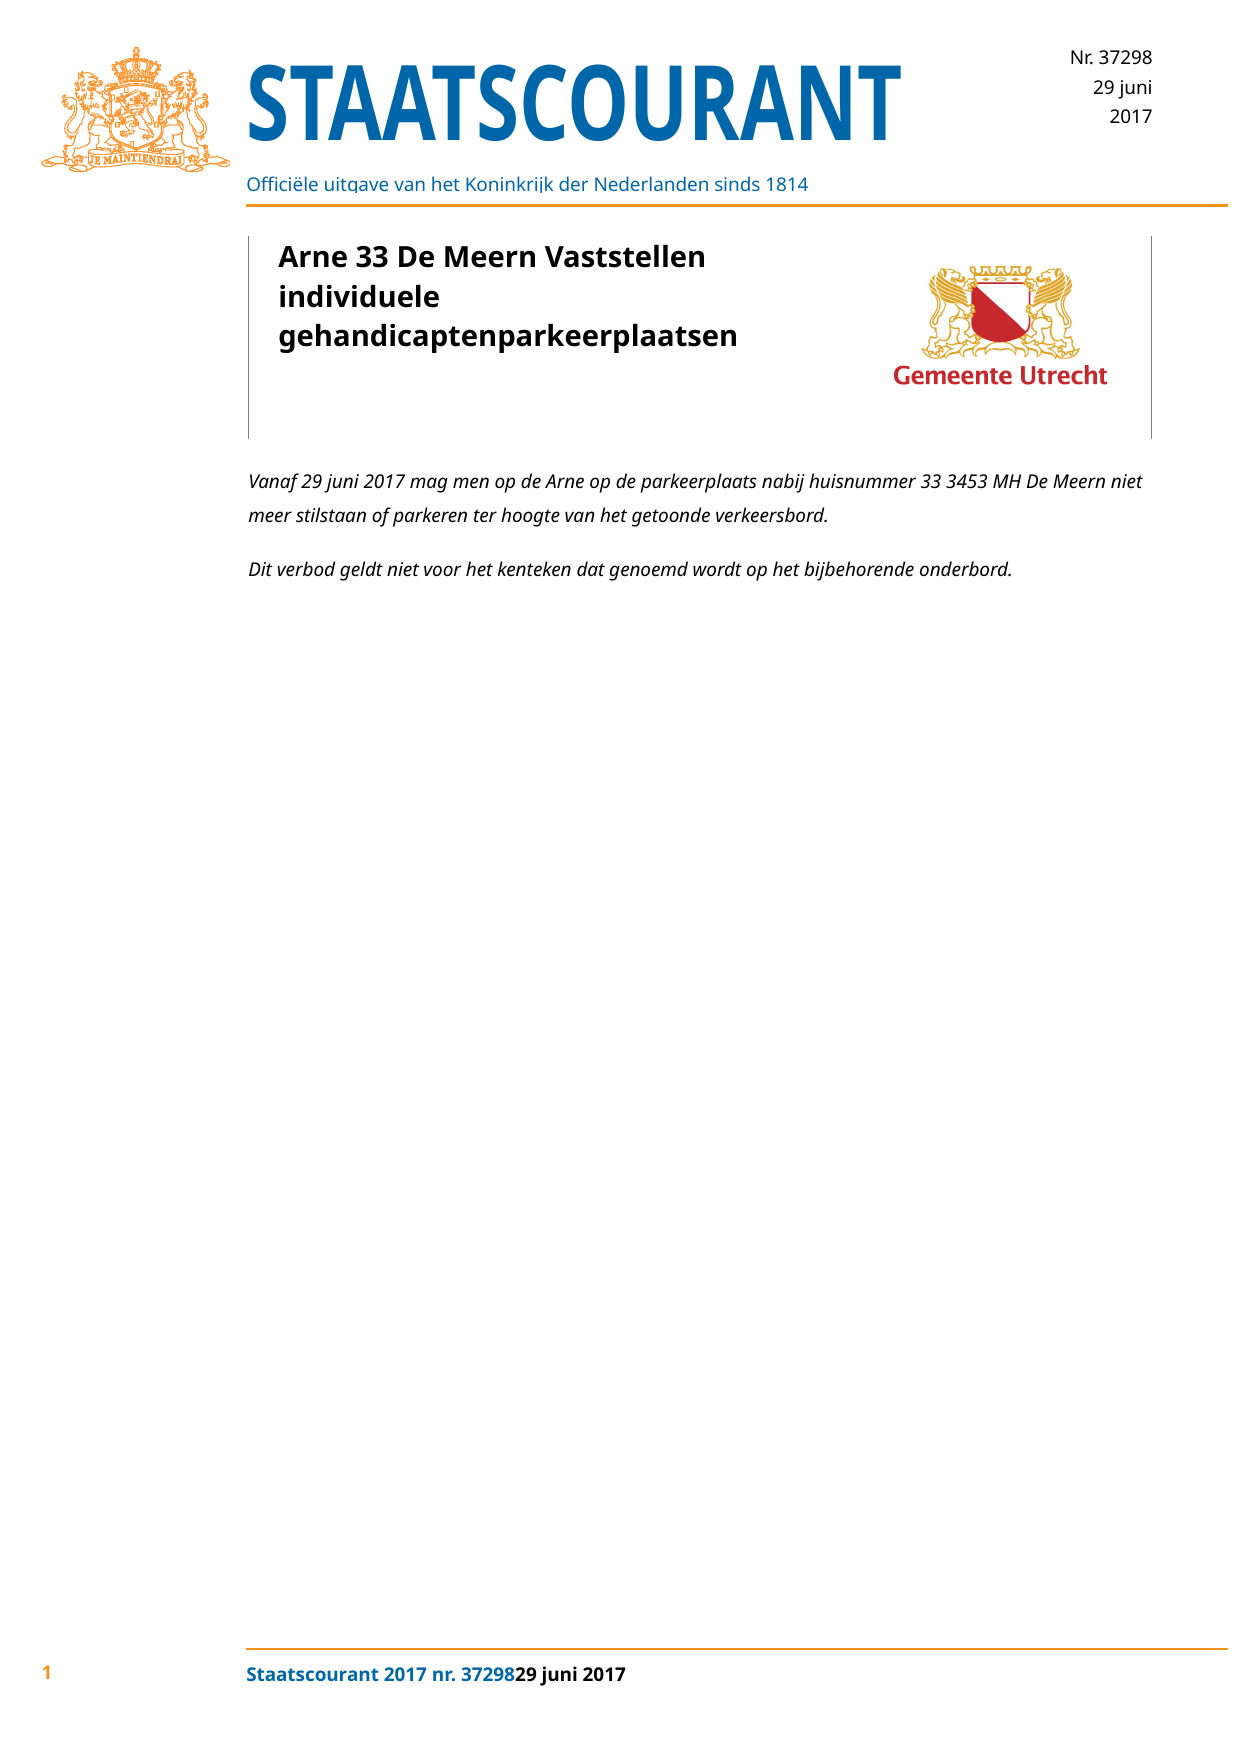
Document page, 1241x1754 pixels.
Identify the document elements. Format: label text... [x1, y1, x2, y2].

table_header [1119, 236, 1151, 413]
text Vanaf 29 juni 2017 mag men op de Arne op de parkeerplaats nabij huisnummer 33 3453 MH De Meern niet meer stilstaan of parkeren ter hoogte van het getoonde verkeersbord. [248, 469, 1152, 528]
text Dit verbod geldt niet voor het kenteken dat genoemd wordt op het bijbehorende onderbord. [248, 556, 1152, 582]
table_header [850, 414, 1151, 439]
table_header [850, 236, 882, 413]
picture [882, 236, 1119, 414]
picture [41, 47, 231, 172]
table_header Arne 33 De Meern Vaststellen individuele gehandicaptenparkeerplaatsen [249, 236, 850, 439]
